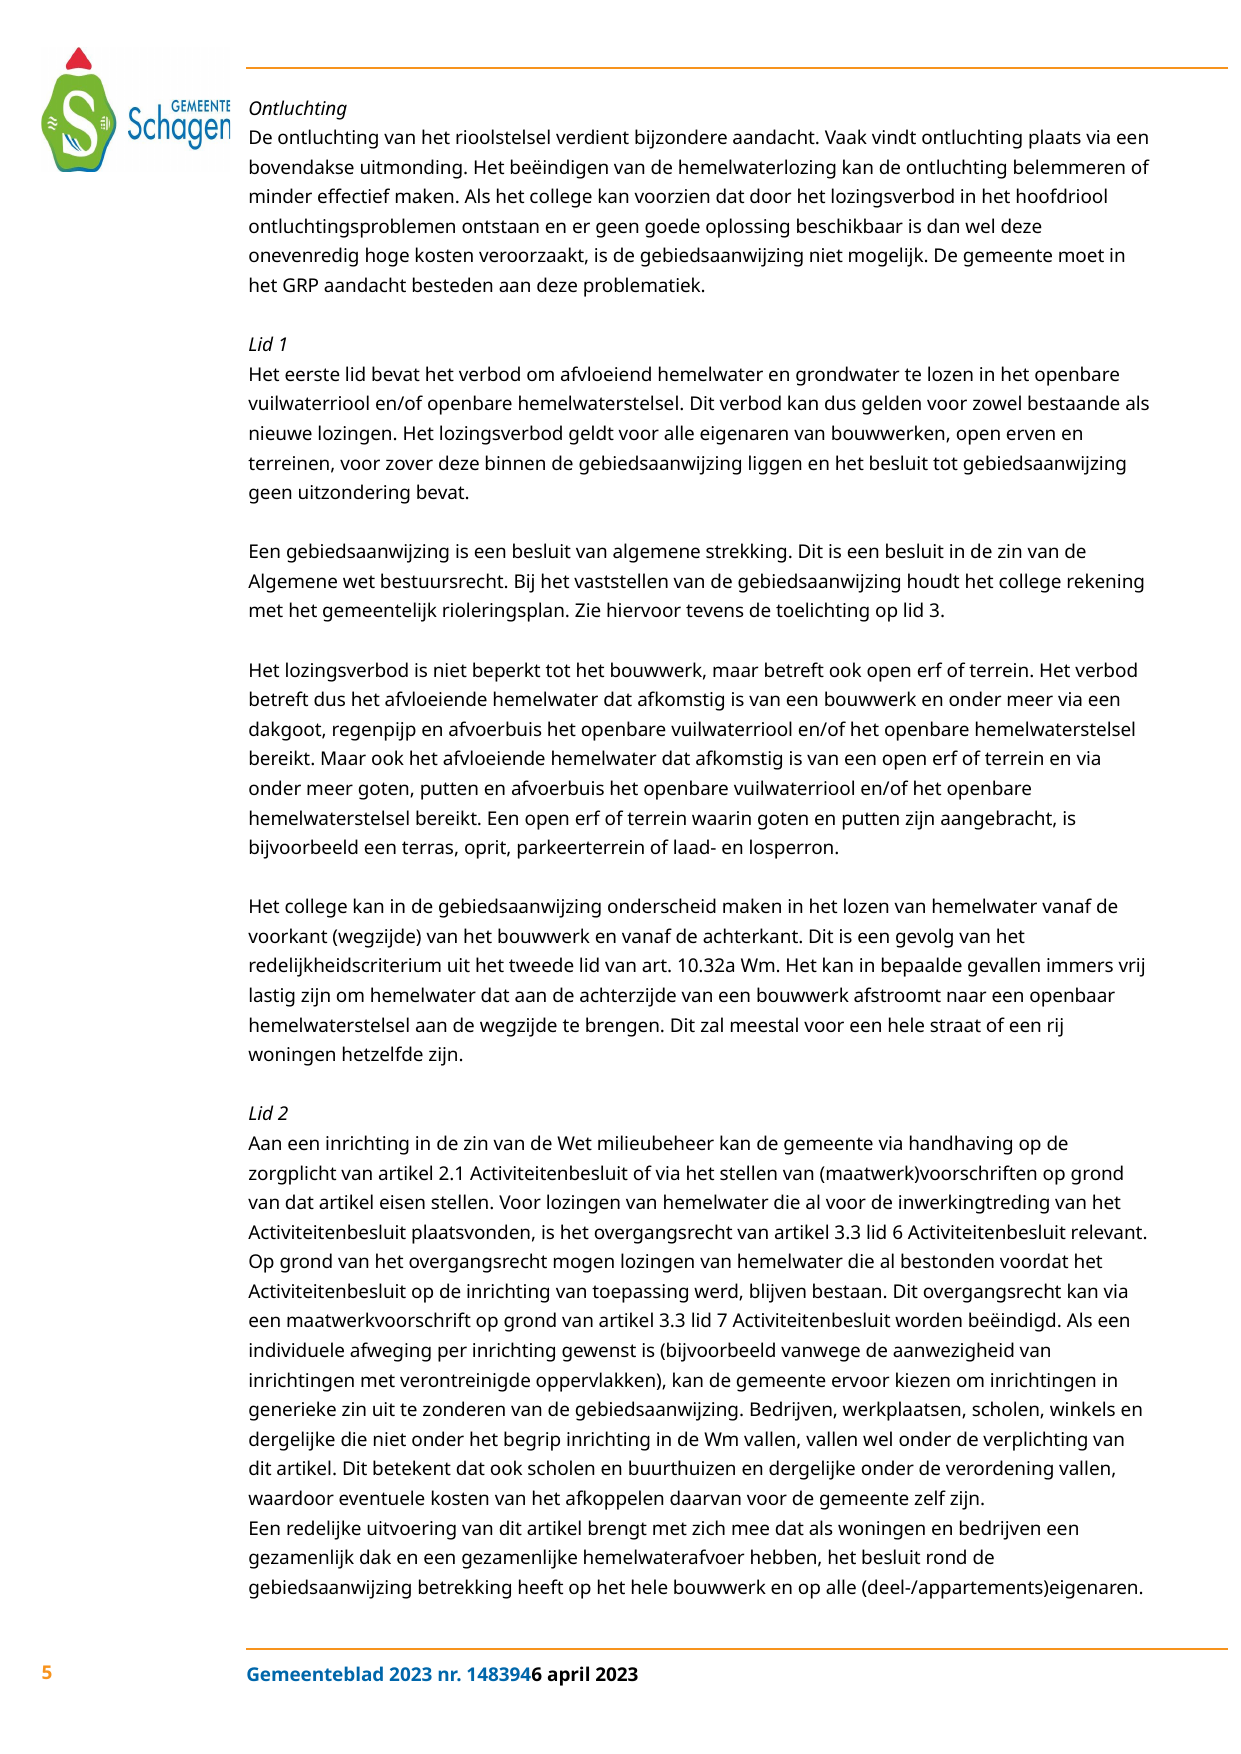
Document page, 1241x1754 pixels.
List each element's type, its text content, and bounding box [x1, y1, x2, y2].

text Het college kan in de gebiedsaanwijzing onderscheid maken in het lozen van hemelwater vanaf de voorkant (wegzijde) van het bouwwerk en vanaf de achterkant. Dit is een gevolg van het redelijkheidscriterium uit het tweede lid van art. 10.32a Wm. Het kan in bepaalde gevallen immers vrij lastig zijn om hemelwater dat aan de achterzijde van een bouwwerk afstroomt naar een openbaar hemelwaterstelsel aan de wegzijde te brengen. Dit zal meestal voor een hele straat of een rij woningen hetzelfde zijn. [248, 893, 1152, 1067]
picture [41, 47, 231, 172]
text Het eerste lid bevat het verbod om afvloeiend hemelwater en grondwater te lozen in het openbare vuilwaterriool en/of openbare hemelwaterstelsel. Dit verbod kan dus gelden voor zowel bestaande als nieuwe lozingen. Het lozingsverbod geldt voor alle eigenaren van bouwwerken, open erven en terreinen, voor zover deze binnen de gebiedsaanwijzing liggen en het besluit tot gebiedsaanwijzing geen uitzondering bevat. [248, 361, 1152, 505]
text Een redelijke uitvoering van dit artikel brengt met zich mee dat als woningen en bedrijven een gezamenlijk dak en een gezamenlijke hemelwaterafvoer hebben, het besluit rond de gebiedsaanwijzing betrekking heeft op het hele bouwwerk en op alle (deel-/appartements)eigenaren. [248, 1515, 1152, 1600]
text Ontluchting [248, 95, 1152, 121]
text Het lozingsverbod is niet beperkt tot het bouwwerk, maar betreft ook open erf of terrein. Het verbod betreft dus het afvloeiende hemelwater dat afkomstig is van een bouwwerk en onder meer via een dakgoot, regenpijp en afvoerbuis het openbare vuilwaterriool en/of het openbare hemelwaterstelsel bereikt. Maar ook het afvloeiende hemelwater dat afkomstig is van een open erf of terrein en via onder meer goten, putten en afvoerbuis het openbare vuilwaterriool en/of het openbare hemelwaterstelsel bereikt. Een open erf of terrein waarin goten en putten zijn aangebracht, is bijvoorbeeld een terras, oprit, parkeerterrein of laad- en losperron. [248, 657, 1152, 860]
text Lid 1 [248, 331, 1152, 357]
text De ontluchting van het rioolstelsel verdient bijzondere aandacht. Vaak vindt ontluchting plaats via een bovendakse uitmonding. Het beëindigen van de hemelwaterlozing kan de ontluchting belemmeren of minder effectief maken. Als het college kan voorzien dat door het lozingsverbod in het hoofdriool ontluchtingsproblemen ontstaan en er geen goede oplossing beschikbaar is dan wel deze onevenredig hoge kosten veroorzaakt, is de gebiedsaanwijzing niet mogelijk. De gemeente moet in het GRP aandacht besteden aan deze problematiek. [248, 124, 1152, 298]
text Een gebiedsaanwijzing is een besluit van algemene strekking. Dit is een besluit in de zin van de Algemene wet bestuursrecht. Bij het vaststellen van de gebiedsaanwijzing houdt het college rekening met het gemeentelijk rioleringsplan. Zie hiervoor tevens de toelichting op lid 3. [248, 538, 1152, 623]
text Aan een inrichting in de zin van de Wet milieubeheer kan de gemeente via handhaving op de zorgplicht van artikel 2.1 Activiteitenbesluit of via het stellen van (maatwerk)voorschriften op grond van dat artikel eisen stellen. Voor lozingen van hemelwater die al voor de inwerkingtreding van het Activiteitenbesluit plaatsvonden, is het overgangsrecht van artikel 3.3 lid 6 Activiteitenbesluit relevant. Op grond van het overgangsrecht mogen lozingen van hemelwater die al bestonden voordat het Activiteitenbesluit op de inrichting van toepassing werd, blijven bestaan. Dit overgangsrecht kan via een maatwerkvoorschrift op grond van artikel 3.3 lid 7 Activiteitenbesluit worden beëindigd. Als een individuele afweging per inrichting gewenst is (bijvoorbeeld vanwege de aanwezigheid van inrichtingen met verontreinigde oppervlakken), kan de gemeente ervoor kiezen om inrichtingen in generieke zin uit te zonderen van de gebiedsaanwijzing. Bedrijven, werkplaatsen, scholen, winkels en dergelijke die niet onder het begrip inrichting in de Wm vallen, vallen wel onder de verplichting van dit artikel. Dit betekent dat ook scholen en buurthuizen en dergelijke onder de verordening vallen, waardoor eventuele kosten van het afkoppelen daarvan voor de gemeente zelf zijn. [248, 1130, 1152, 1511]
text Lid 2 [248, 1101, 1152, 1126]
